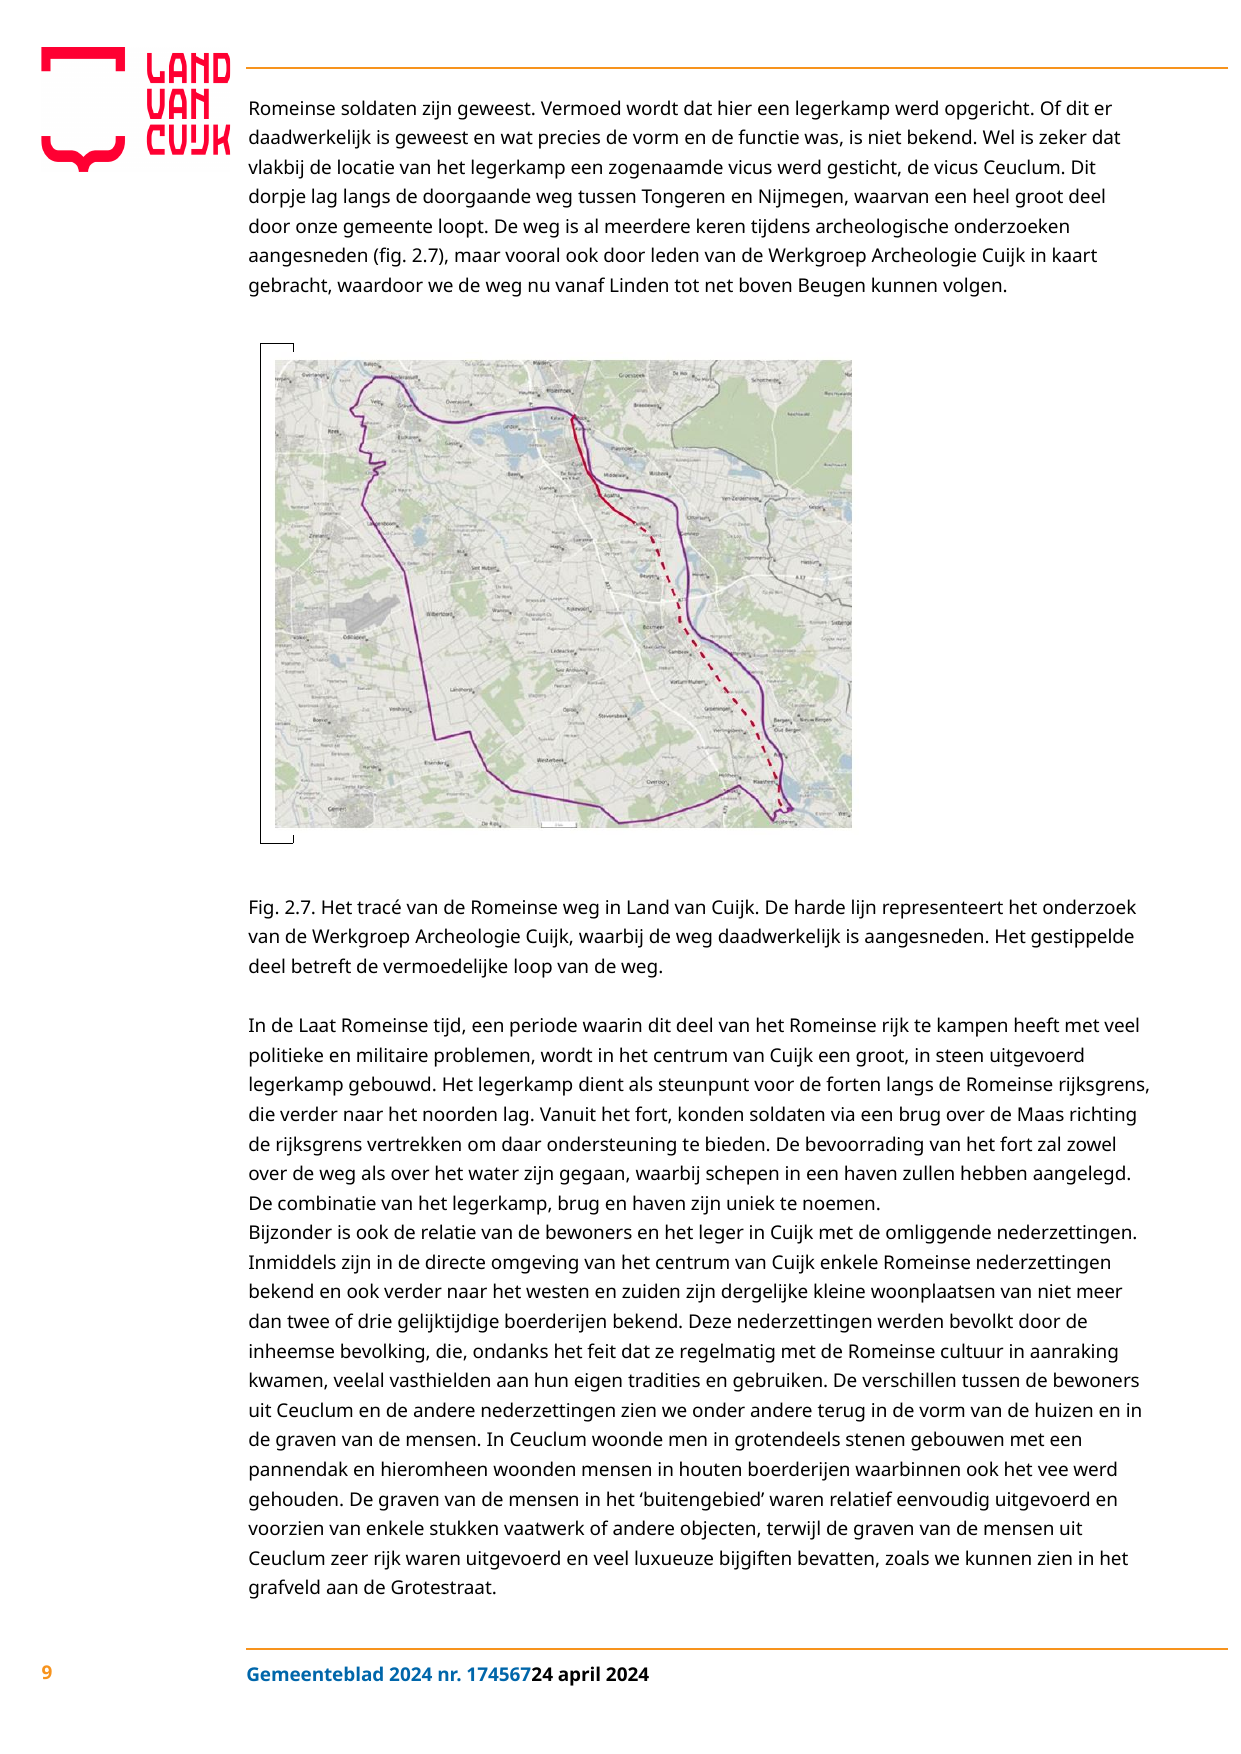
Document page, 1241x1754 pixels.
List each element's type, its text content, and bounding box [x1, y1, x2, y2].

picture [268, 352, 860, 835]
text Fig. 2.7. Het tracé van de Romeinse weg in Land van Cuijk. De harde lijn representeert het onderzoek van de Werkgroep Archeologie Cuijk, waarbij de weg daadwerkelijk is aangesneden. Het gestippelde deel betreft de vermoedelijke loop van de weg. [248, 894, 1152, 979]
text In de Laat Romeinse tijd, een periode waarin dit deel van het Romeinse rijk te kampen heeft met veel politieke en militaire problemen, wordt in het centrum van Cuijk een groot, in steen uitgevoerd legerkamp gebouwd. Het legerkamp dient als steunpunt voor de forten langs de Romeinse rijksgrens, die verder naar het noorden lag. Vanuit het fort, konden soldaten via een brug over de Maas richting de rijksgrens vertrekken om daar ondersteuning te bieden. De bevoorrading van het fort zal zowel over de weg als over het water zijn gegaan, waarbij schepen in een haven zullen hebben aangelegd. De combinatie van het legerkamp, brug en haven zijn uniek te noemen. [248, 1012, 1152, 1216]
text Bijzonder is ook de relatie van de bewoners en het leger in Cuijk met de omliggende nederzettingen. Inmiddels zijn in de directe omgeving van het centrum van Cuijk enkele Romeinse nederzettingen bekend en ook verder naar het westen en zuiden zijn dergelijke kleine woonplaatsen van niet meer dan twee of drie gelijktijdige boerderijen bekend. Deze nederzettingen werden bevolkt door de inheemse bevolking, die, ondanks het feit dat ze regelmatig met de Romeinse cultuur in aanraking kwamen, veelal vasthielden aan hun eigen tradities en gebruiken. De verschillen tussen de bewoners uit Ceuclum en de andere nederzettingen zien we onder andere terug in de vorm van de huizen en in de graven van de mensen. In Ceuclum woonde men in grotendeels stenen gebouwen met een pannendak en hieromheen woonden mensen in houten boerderijen waarbinnen ook het vee werd gehouden. De graven van de mensen in het ‘buitengebied’ waren relatief eenvoudig uitgevoerd en voorzien van enkele stukken vaatwerk of andere objecten, terwijl de graven van de mensen uit Ceuclum zeer rijk waren uitgevoerd en veel luxueuze bijgiften bevatten, zoals we kunnen zien in het grafveld aan de Grotestraat. [248, 1219, 1152, 1600]
text Romeinse soldaten zijn geweest. Vermoed wordt dat hier een legerkamp werd opgericht. Of dit er daadwerkelijk is geweest en wat precies de vorm en de functie was, is niet bekend. Wel is zeker dat vlakbij de locatie van het legerkamp een zogenaamde vicus werd gesticht, de vicus Ceuclum. Dit dorpje lag langs de doorgaande weg tussen Tongeren en Nijmegen, waarvan een heel groot deel door onze gemeente loopt. De weg is al meerdere keren tijdens archeologische onderzoeken aangesneden (fig. 2.7), maar vooral ook door leden van de Werkgroep Archeologie Cuijk in kaart gebracht, waardoor we de weg nu vanaf Linden tot net boven Beugen kunnen volgen. [248, 95, 1152, 298]
picture [41, 47, 231, 172]
